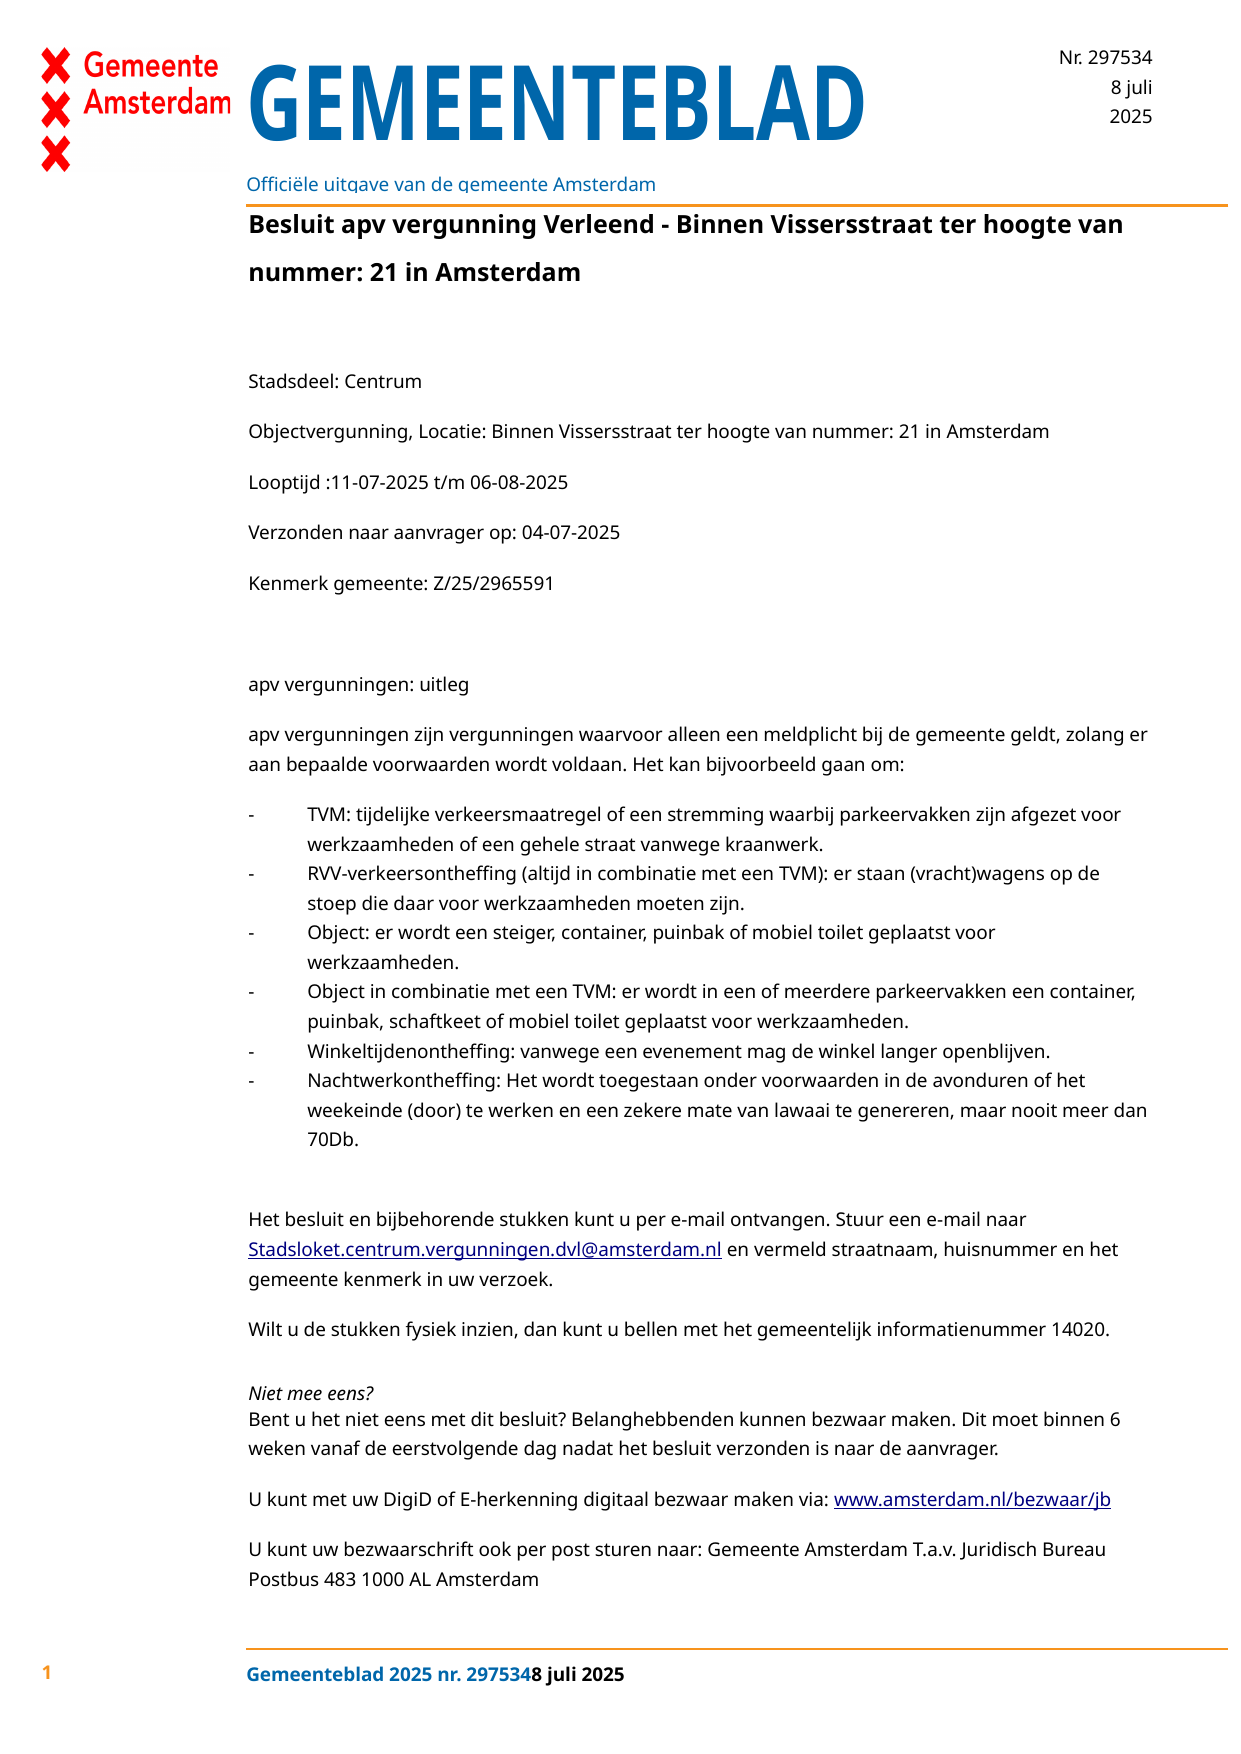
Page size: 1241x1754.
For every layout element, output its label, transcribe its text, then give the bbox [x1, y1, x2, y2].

list RVV-verkeersontheffing (altijd in combinatie met een TVM): er staan (vracht)wagens op de stoep die daar voor werkzaamheden moeten zijn. [248, 860, 1152, 916]
text apv vergunningen: uitleg [248, 671, 1152, 697]
list TVM: tijdelijke verkeersmaatregel of een stremming waarbij parkeervakken zijn afgezet voor werkzaamheden of een gehele straat vanwege kraanwerk. [248, 801, 1152, 857]
list Nachtwerkontheffing: Het wordt toegestaan onder voorwaarden in de avonduren of het weekeinde (door) te werken en een zekere mate van lawaai te genereren, maar nooit meer dan 70Db. [248, 1067, 1152, 1152]
text U kunt met uw DigiD of E-herkenning digitaal bezwaar maken via: www.amsterdam.nl/bezwaar/jb [248, 1486, 1152, 1512]
text Stadsdeel: Centrum [248, 368, 1152, 394]
text U kunt uw bezwaarschrift ook per post sturen naar: Gemeente Amsterdam T.a.v. Juridisch Bureau Postbus 483 1000 AL Amsterdam [248, 1536, 1152, 1592]
list Object in combinatie met een TVM: er wordt in een of meerdere parkeervakken een container, puinbak, schaftkeet of mobiel toilet geplaatst voor werkzaamheden. [248, 979, 1152, 1034]
text Kenmerk gemeente: Z/25/2965591 [248, 570, 1152, 596]
picture [41, 47, 231, 172]
list Object: er wordt een steiger, container, puinbak of mobiel toilet geplaatst voor werkzaamheden. [248, 919, 1152, 975]
text apv vergunningen zijn vergunningen waarvoor alleen een meldplicht bij de gemeente geldt, zolang er aan bepaalde voorwaarden wordt voldaan. Het kan bijvoorbeeld gaan om: [248, 721, 1152, 777]
text Niet mee eens? [248, 1380, 1152, 1406]
text Bent u het niet eens met dit besluit? Belanghebbenden kunnen bezwaar maken. Dit moet binnen 6 weken vanaf de eerstvolgende dag nadat het besluit verzonden is naar de aanvrager. [248, 1406, 1152, 1461]
text Objectvergunning, Locatie: Binnen Vissersstraat ter hoogte van nummer: 21 in Amsterdam [248, 419, 1152, 444]
text Verzonden naar aanvrager op: 04-07-2025 [248, 519, 1152, 545]
text Looptijd :11-07-2025 t/m 06-08-2025 [248, 469, 1152, 495]
text Wilt u de stukken fysiek inzien, dan kunt u bellen met het gemeentelijk informatienummer 14020. [248, 1316, 1152, 1342]
text Het besluit en bijbehorende stukken kunt u per e-mail ontvangen. Stuur een e-mail naar Stadsloket.centrum.vergunningen.dvl@amsterdam.nl en vermeld straatnaam, huisnummer en het gemeente kenmerk in uw verzoek. [248, 1207, 1152, 1292]
text Besluit apv vergunning Verleend - Binnen Vissersstraat ter hoogte van nummer: 21 in Amsterdam [248, 207, 1152, 288]
list Winkeltijdenontheffing: vanwege een evenement mag de winkel langer openblijven. [248, 1038, 1152, 1064]
